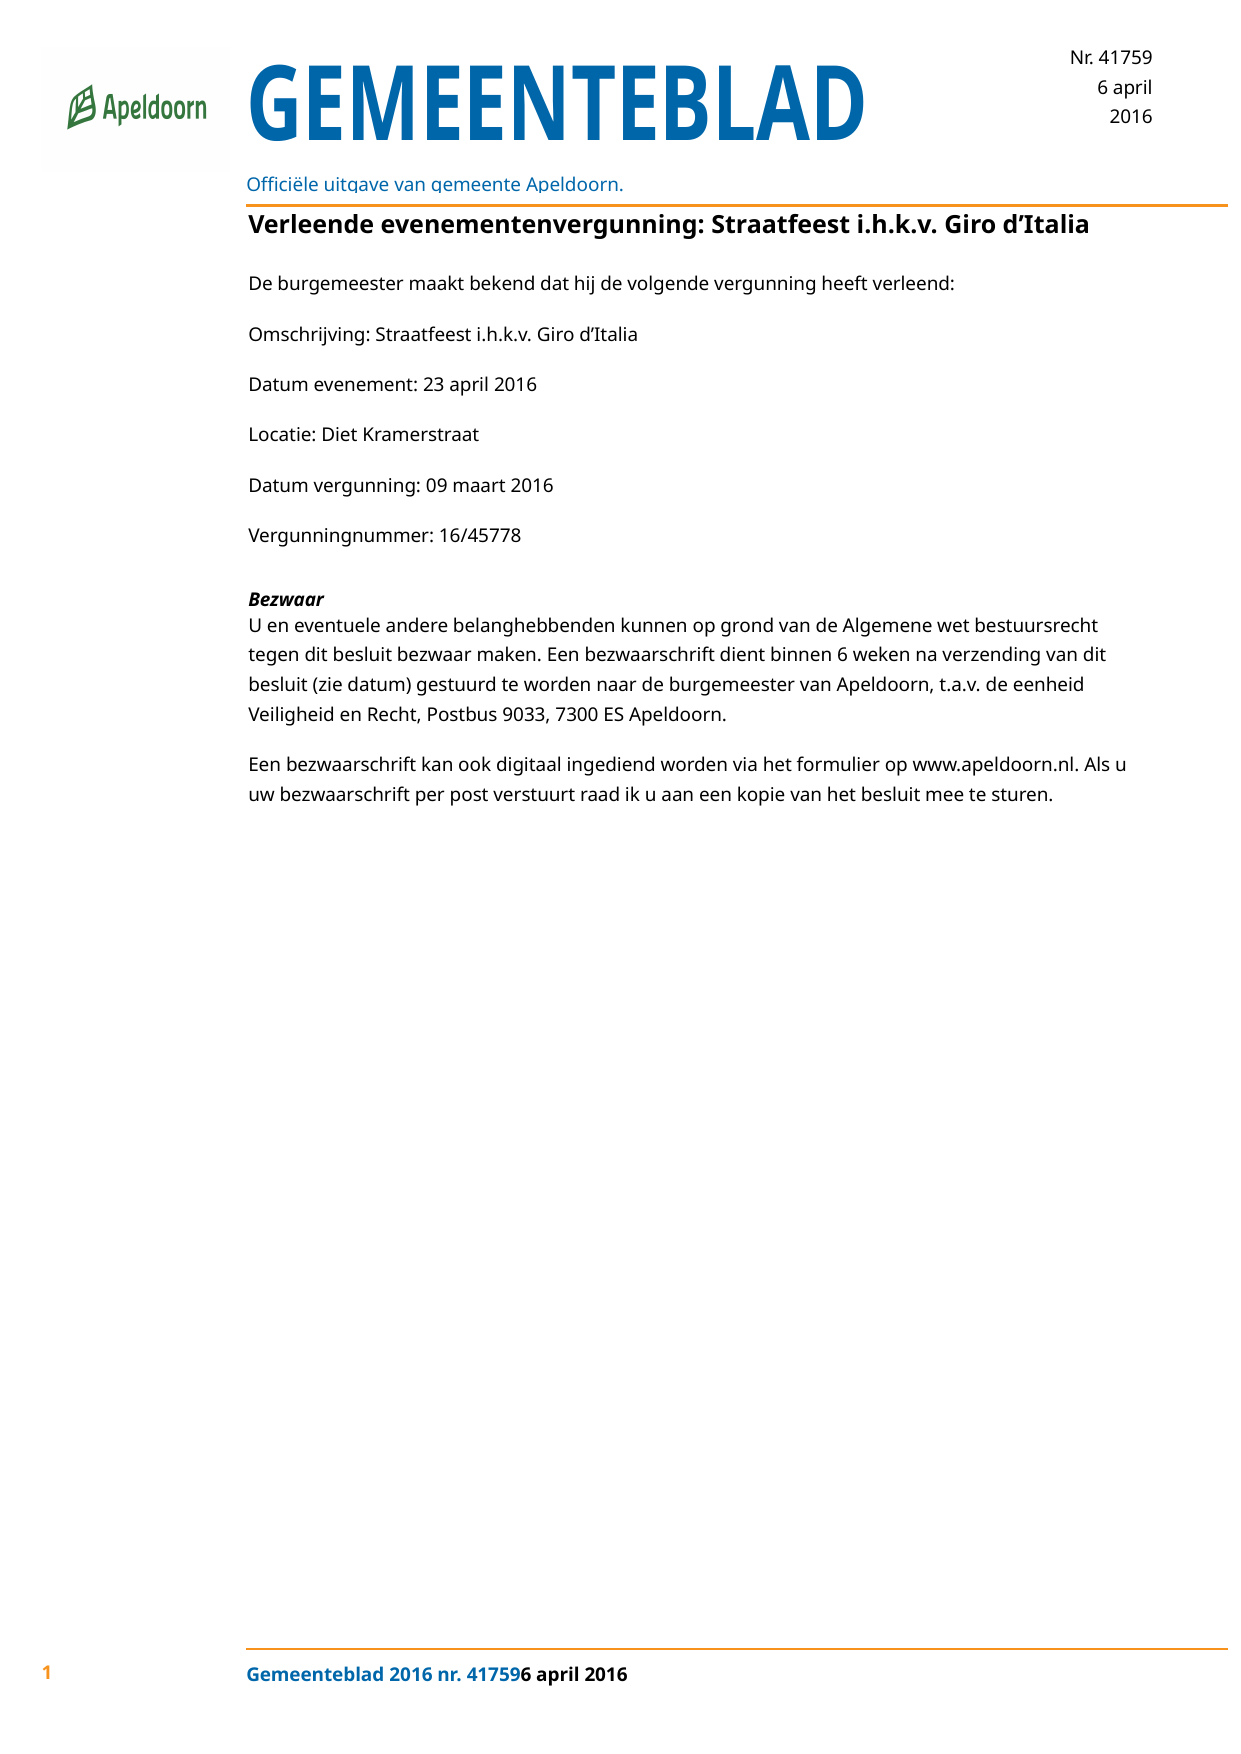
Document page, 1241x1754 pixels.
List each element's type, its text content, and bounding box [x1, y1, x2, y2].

text Verleende evenementenvergunning: Straatfeest i.h.k.v. Giro d’Italia [248, 207, 1152, 241]
text De burgemeester maakt bekend dat hij de volgende vergunning heeft verleend: [248, 270, 1152, 296]
picture [41, 47, 231, 172]
text Datum vergunning: 09 maart 2016 [248, 472, 1152, 498]
text Omschrijving: Straatfeest i.h.k.v. Giro d’Italia [248, 321, 1152, 346]
text Vergunningnummer: 16/45778 [248, 522, 1152, 548]
text Een bezwaarschrift kan ook digitaal ingediend worden via het formulier op www.apeldoorn.nl. Als u uw bezwaarschrift per post verstuurt raad ik u aan een kopie van het besluit mee te sturen. [248, 751, 1152, 807]
text U en eventuele andere belanghebbenden kunnen op grond van de Algemene wet bestuursrecht tegen dit besluit bezwaar maken. Een bezwaarschrift dient binnen 6 weken na verzending van dit besluit (zie datum) gestuurd te worden naar de burgemeester van Apeldoorn, t.a.v. de eenheid Veiligheid en Recht, Postbus 9033, 7300 ES Apeldoorn. [248, 612, 1152, 727]
text Bezwaar [248, 586, 1152, 612]
text Datum evenement: 23 april 2016 [248, 371, 1152, 397]
text Locatie: Diet Kramerstraat [248, 422, 1152, 447]
